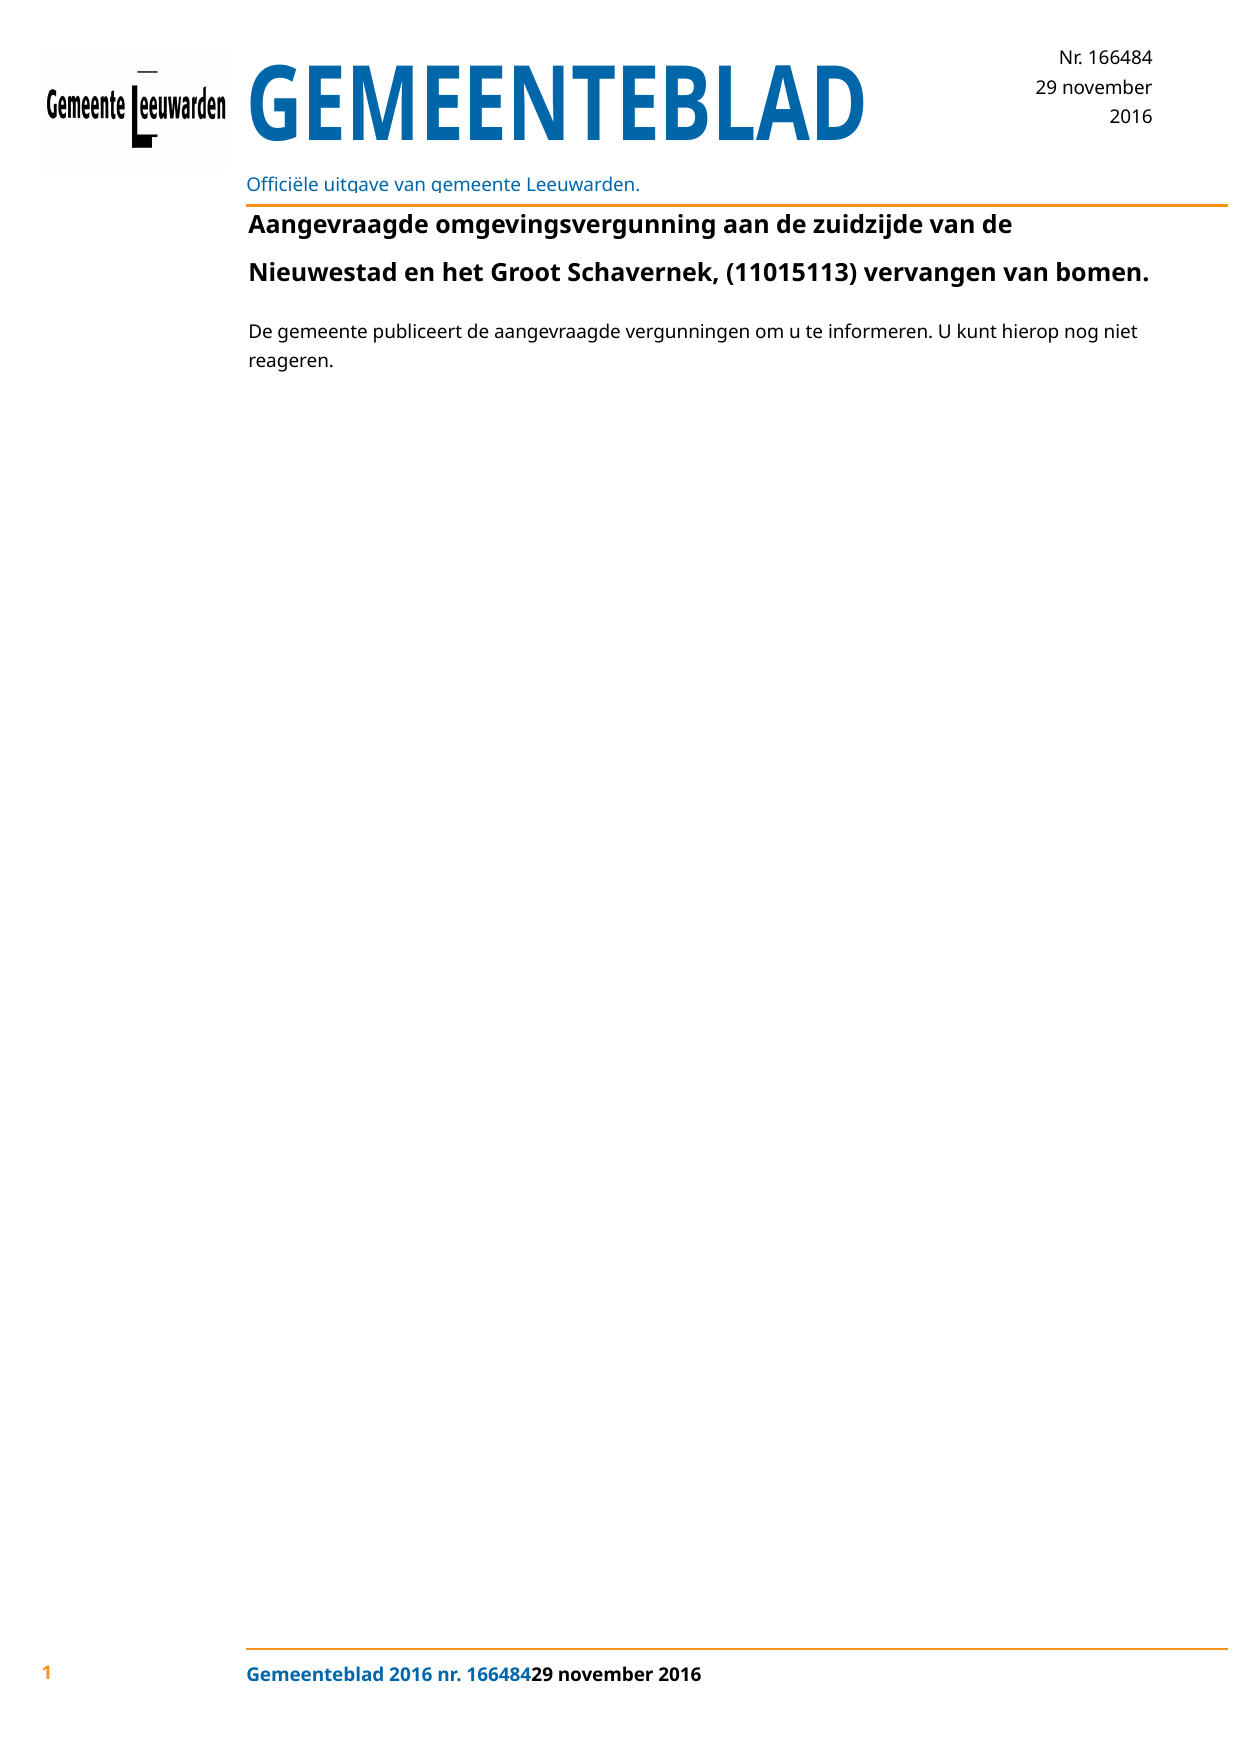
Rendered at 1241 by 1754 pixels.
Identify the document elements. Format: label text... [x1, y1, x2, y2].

text Aangevraagde omgevingsvergunning aan de zuidzijde van de Nieuwestad en het Groot Schavernek, (11015113) vervangen van bomen. [248, 207, 1152, 288]
text De gemeente publiceert de aangevraagde vergunningen om u te informeren. U kunt hierop nog niet reageren. [248, 318, 1152, 373]
picture [41, 47, 231, 172]
